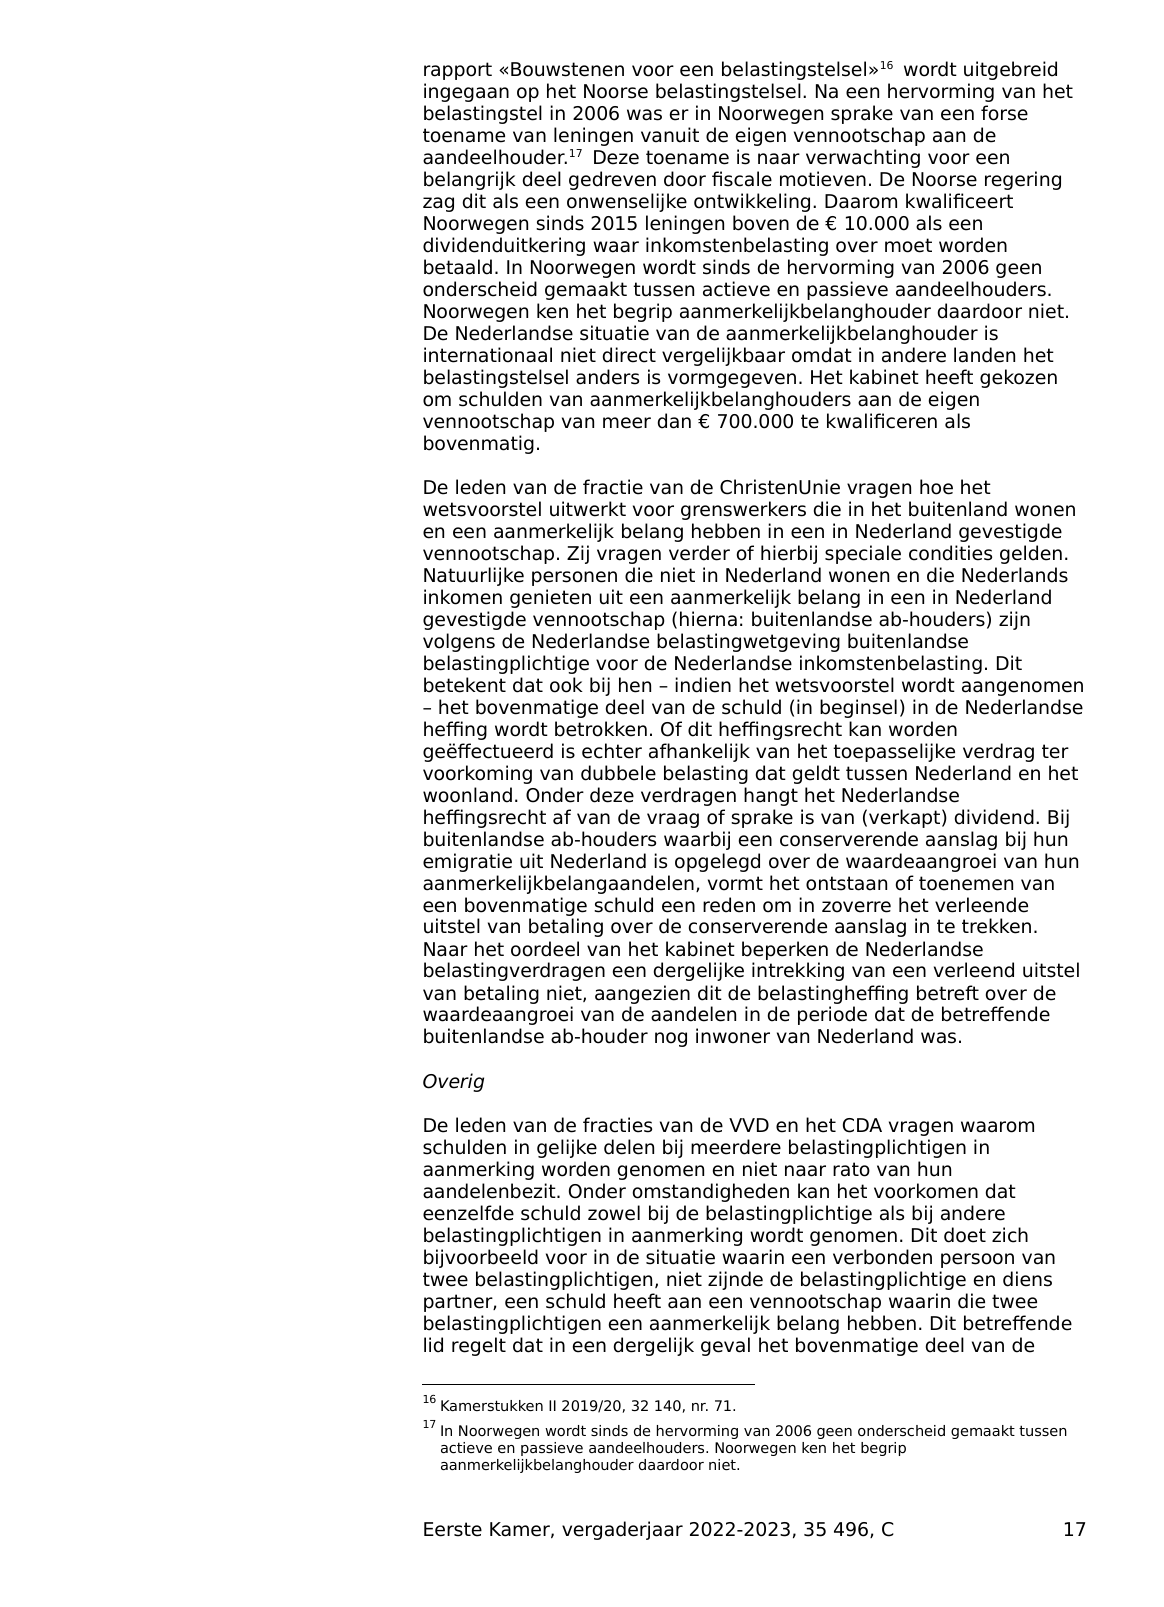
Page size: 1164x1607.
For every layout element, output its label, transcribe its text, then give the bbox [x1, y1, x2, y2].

subtitle Overig [422, 1071, 1087, 1092]
text rapport «Bouwstenen voor een belastingstelsel» wordt uitgebreid ingegaan op het Noorse belastingstelsel. Na een hervorming van het belastingstel in 2006 was er in Noorwegen sprake van een forse toename van leningen vanuit de eigen vennootschap aan de aandeelhouder. Deze toename is naar verwachting voor een belangrijk deel gedreven door fiscale motieven. De Noorse regering zag dit als een onwenselijke ontwikkeling. Daarom kwalificeert Noorwegen sinds 2015 leningen boven de € 10.000 als een dividenduitkering waar inkomstenbelasting over moet worden betaald. In Noorwegen wordt sinds de hervorming van 2006 geen onderscheid gemaakt tussen actieve en passieve aandeelhouders. Noorwegen ken het begrip aanmerkelijkbelanghouder daardoor niet. De Nederlandse situatie van de aanmerkelijkbelanghouder is internationaal niet direct vergelijkbaar omdat in andere landen het belastingstelsel anders is vormgegeven. Het kabinet heeft gekozen om schulden van aanmerkelijkbelanghouders aan de eigen vennootschap van meer dan € 700.000 te kwalificeren als bovenmatig. [422, 59, 1087, 455]
text In Noorwegen wordt sinds de hervorming van 2006 geen onderscheid gemaakt tussen actieve en passieve aandeelhouders. Noorwegen ken het begrip aanmerkelijkbelanghouder daardoor niet. [422, 1418, 1087, 1474]
text Kamerstukken II 2019/20, 32 140, nr. 71. [422, 1393, 1087, 1416]
text De leden van de fractie van de ChristenUnie vragen hoe het wetsvoorstel uitwerkt voor grenswerkers die in het buitenland wonen en een aanmerkelijk belang hebben in een in Nederland gevestigde vennootschap. Zij vragen verder of hierbij speciale condities gelden. Natuurlijke personen die niet in Nederland wonen en die Nederlands inkomen genieten uit een aanmerkelijk belang in een in Nederland gevestigde vennootschap (hierna: buitenlandse ab-houders) zijn volgens de Nederlandse belastingwetgeving buitenlandse belastingplichtige voor de Nederlandse inkomstenbelasting. Dit betekent dat ook bij hen – indien het wetsvoorstel wordt aangenomen – het bovenmatige deel van de schuld (in beginsel) in de Nederlandse heffing wordt betrokken. Of dit heffingsrecht kan worden geëffectueerd is echter afhankelijk van het toepasselijke verdrag ter voorkoming van dubbele belasting dat geldt tussen Nederland en het woonland. Onder deze verdragen hangt het Nederlandse heffingsrecht af van de vraag of sprake is van (verkapt) dividend. Bij buitenlandse ab-houders waarbij een conserverende aanslag bij hun emigratie uit Nederland is opgelegd over de waardeaangroei van hun aanmerkelijkbelangaandelen, vormt het ontstaan of toenemen van een bovenmatige schuld een reden om in zoverre het verleende uitstel van betaling over de conserverende aanslag in te trekken. Naar het oordeel van het kabinet beperken de Nederlandse belastingverdragen een dergelijke intrekking van een verleend uitstel van betaling niet, aangezien dit de belastingheffing betreft over de waardeaangroei van de aandelen in de periode dat de betreffende buitenlandse ab-houder nog inwoner van Nederland was. [422, 477, 1087, 1048]
text De leden van de fracties van de VVD en het CDA vragen waarom schulden in gelijke delen bij meerdere belastingplichtigen in aanmerking worden genomen en niet naar rato van hun aandelenbezit. Onder omstandigheden kan het voorkomen dat eenzelfde schuld zowel bij de belastingplichtige als bij andere belastingplichtigen in aanmerking wordt genomen. Dit doet zich bijvoorbeeld voor in de situatie waarin een verbonden persoon van twee belastingplichtigen, niet zijnde de belastingplichtige en diens partner, een schuld heeft aan een vennootschap waarin die twee belastingplichtigen een aanmerkelijk belang hebben. Dit betreffende lid regelt dat in een dergelijk geval het bovenmatige deel van de [422, 1115, 1087, 1356]
